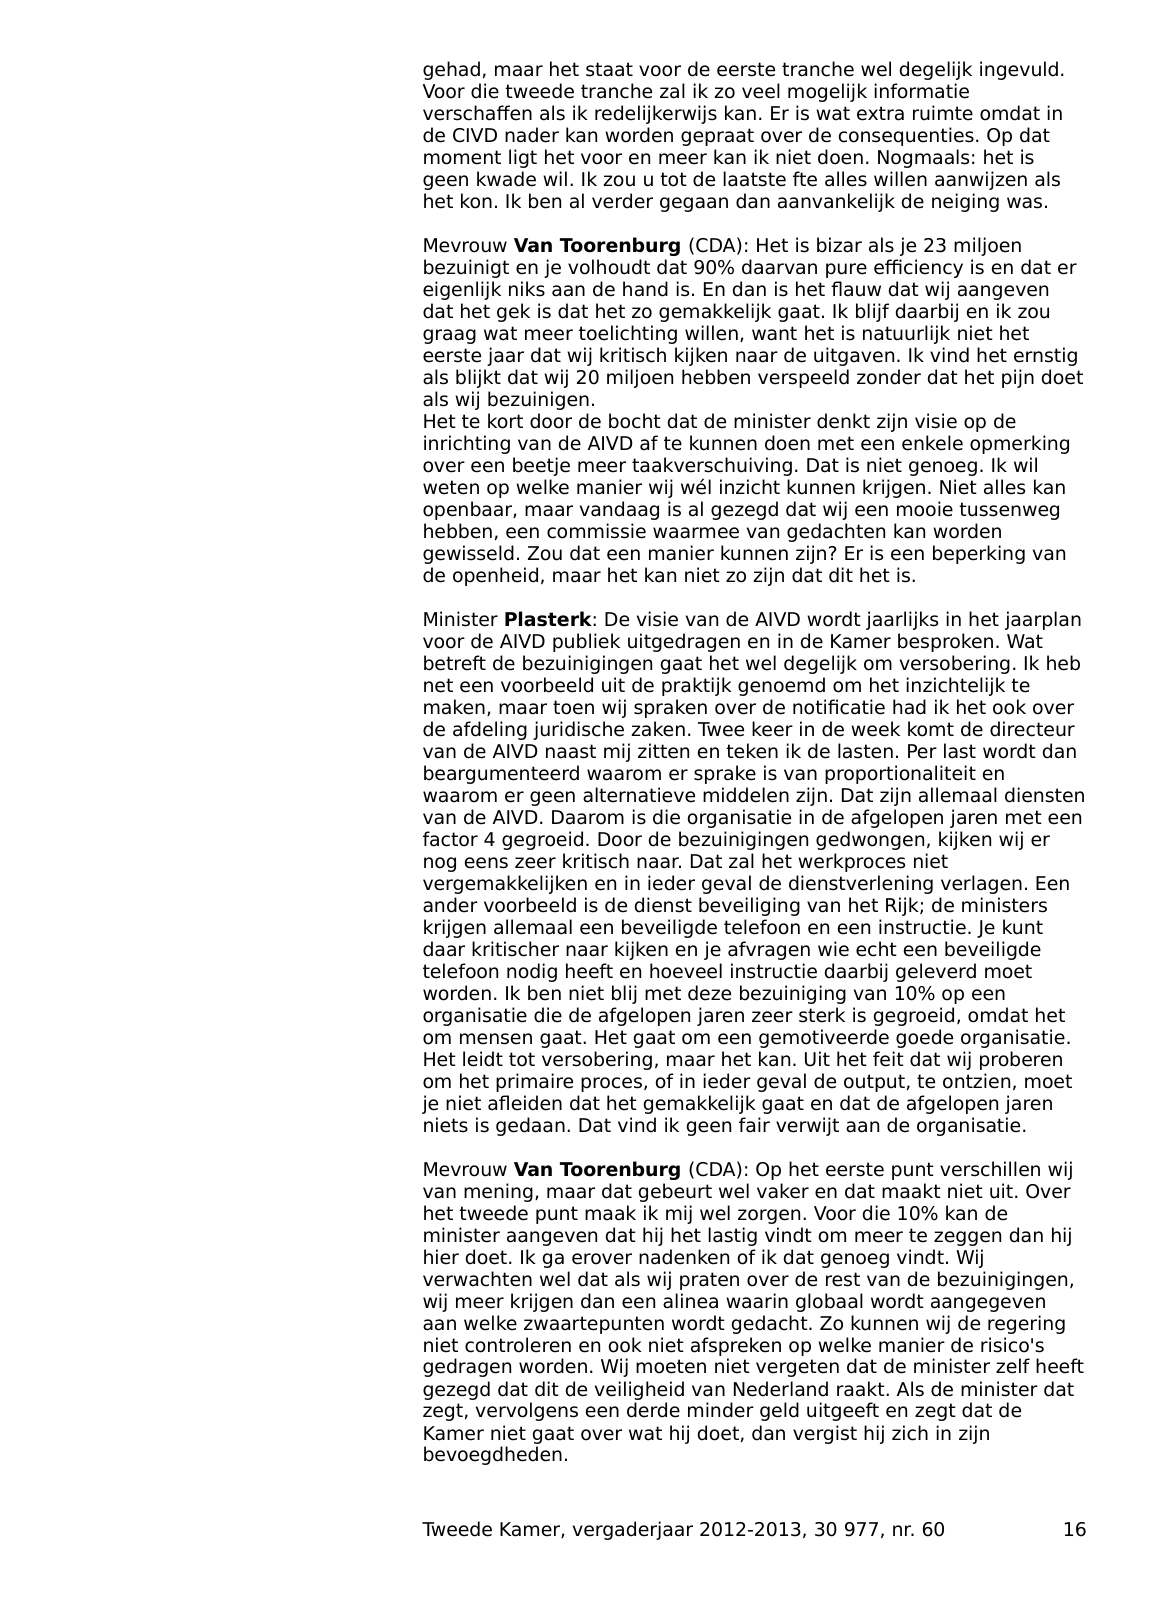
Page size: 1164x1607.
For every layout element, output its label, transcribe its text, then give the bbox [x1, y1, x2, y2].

text Het te kort door de bocht dat de minister denkt zijn visie op de inrichting van de AIVD af te kunnen doen met een enkele opmerking over een beetje meer taakverschuiving. Dat is niet genoeg. Ik wil weten op welke manier wij wél inzicht kunnen krijgen. Niet alles kan openbaar, maar vandaag is al gezegd dat wij een mooie tussenweg hebben, een commissie waarmee van gedachten kan worden gewisseld. Zou dat een manier kunnen zijn? Er is een beperking van de openheid, maar het kan niet zo zijn dat dit het is. [422, 411, 1087, 587]
text Mevrouw Van Toorenburg (CDA): Het is bizar als je 23 miljoen bezuinigt en je volhoudt dat 90% daarvan pure efficiency is en dat er eigenlijk niks aan de hand is. En dan is het flauw dat wij aangeven dat het gek is dat het zo gemakkelijk gaat. Ik blijf daarbij en ik zou graag wat meer toelichting willen, want het is natuurlijk niet het eerste jaar dat wij kritisch kijken naar de uitgaven. Ik vind het ernstig als blijkt dat wij 20 miljoen hebben verspeeld zonder dat het pijn doet als wij bezuinigen. [422, 235, 1087, 411]
text Mevrouw Van Toorenburg (CDA): Op het eerste punt verschillen wij van mening, maar dat gebeurt wel vaker en dat maakt niet uit. Over het tweede punt maak ik mij wel zorgen. Voor die 10% kan de minister aangeven dat hij het lastig vindt om meer te zeggen dan hij hier doet. Ik ga erover nadenken of ik dat genoeg vindt. Wij verwachten wel dat als wij praten over de rest van de bezuinigingen, wij meer krijgen dan een alinea waarin globaal wordt aangegeven aan welke zwaartepunten wordt gedacht. Zo kunnen wij de regering niet controleren en ook niet afspreken op welke manier de risico's gedragen worden. Wij moeten niet vergeten dat de minister zelf heeft gezegd dat dit de veiligheid van Nederland raakt. Als de minister dat zegt, vervolgens een derde minder geld uitgeeft en zegt dat de Kamer niet gaat over wat hij doet, dan vergist hij zich in zijn bevoegdheden. [422, 1159, 1087, 1466]
text Minister Plasterk: De visie van de AIVD wordt jaarlijks in het jaarplan voor de AIVD publiek uitgedragen en in de Kamer besproken. Wat betreft de bezuinigingen gaat het wel degelijk om versobering. Ik heb net een voorbeeld uit de praktijk genoemd om het inzichtelijk te maken, maar toen wij spraken over de notificatie had ik het ook over de afdeling juridische zaken. Twee keer in de week komt de directeur van de AIVD naast mij zitten en teken ik de lasten. Per last wordt dan beargumenteerd waarom er sprake is van proportionaliteit en waarom er geen alternatieve middelen zijn. Dat zijn allemaal diensten van de AIVD. Daarom is die organisatie in de afgelopen jaren met een factor 4 gegroeid. Door de bezuinigingen gedwongen, kijken wij er nog eens zeer kritisch naar. Dat zal het werkproces niet vergemakkelijken en in ieder geval de dienstverlening verlagen. Een ander voorbeeld is de dienst beveiliging van het Rijk; de ministers krijgen allemaal een beveiligde telefoon en een instructie. Je kunt daar kritischer naar kijken en je afvragen wie echt een beveiligde telefoon nodig heeft en hoeveel instructie daarbij geleverd moet worden. Ik ben niet blij met deze bezuiniging van 10% op een organisatie die de afgelopen jaren zeer sterk is gegroeid, omdat het om mensen gaat. Het gaat om een gemotiveerde goede organisatie. Het leidt tot versobering, maar het kan. Uit het feit dat wij proberen om het primaire proces, of in ieder geval de output, te ontzien, moet je niet afleiden dat het gemakkelijk gaat en dat de afgelopen jaren niets is gedaan. Dat vind ik geen fair verwijt aan de organisatie. [422, 609, 1087, 1136]
text gehad, maar het staat voor de eerste tranche wel degelijk ingevuld. Voor die tweede tranche zal ik zo veel mogelijk informatie verschaffen als ik redelijkerwijs kan. Er is wat extra ruimte omdat in de CIVD nader kan worden gepraat over de consequenties. Op dat moment ligt het voor en meer kan ik niet doen. Nogmaals: het is geen kwade wil. Ik zou u tot de laatste fte alles willen aanwijzen als het kon. Ik ben al verder gegaan dan aanvankelijk de neiging was. [422, 59, 1087, 213]
